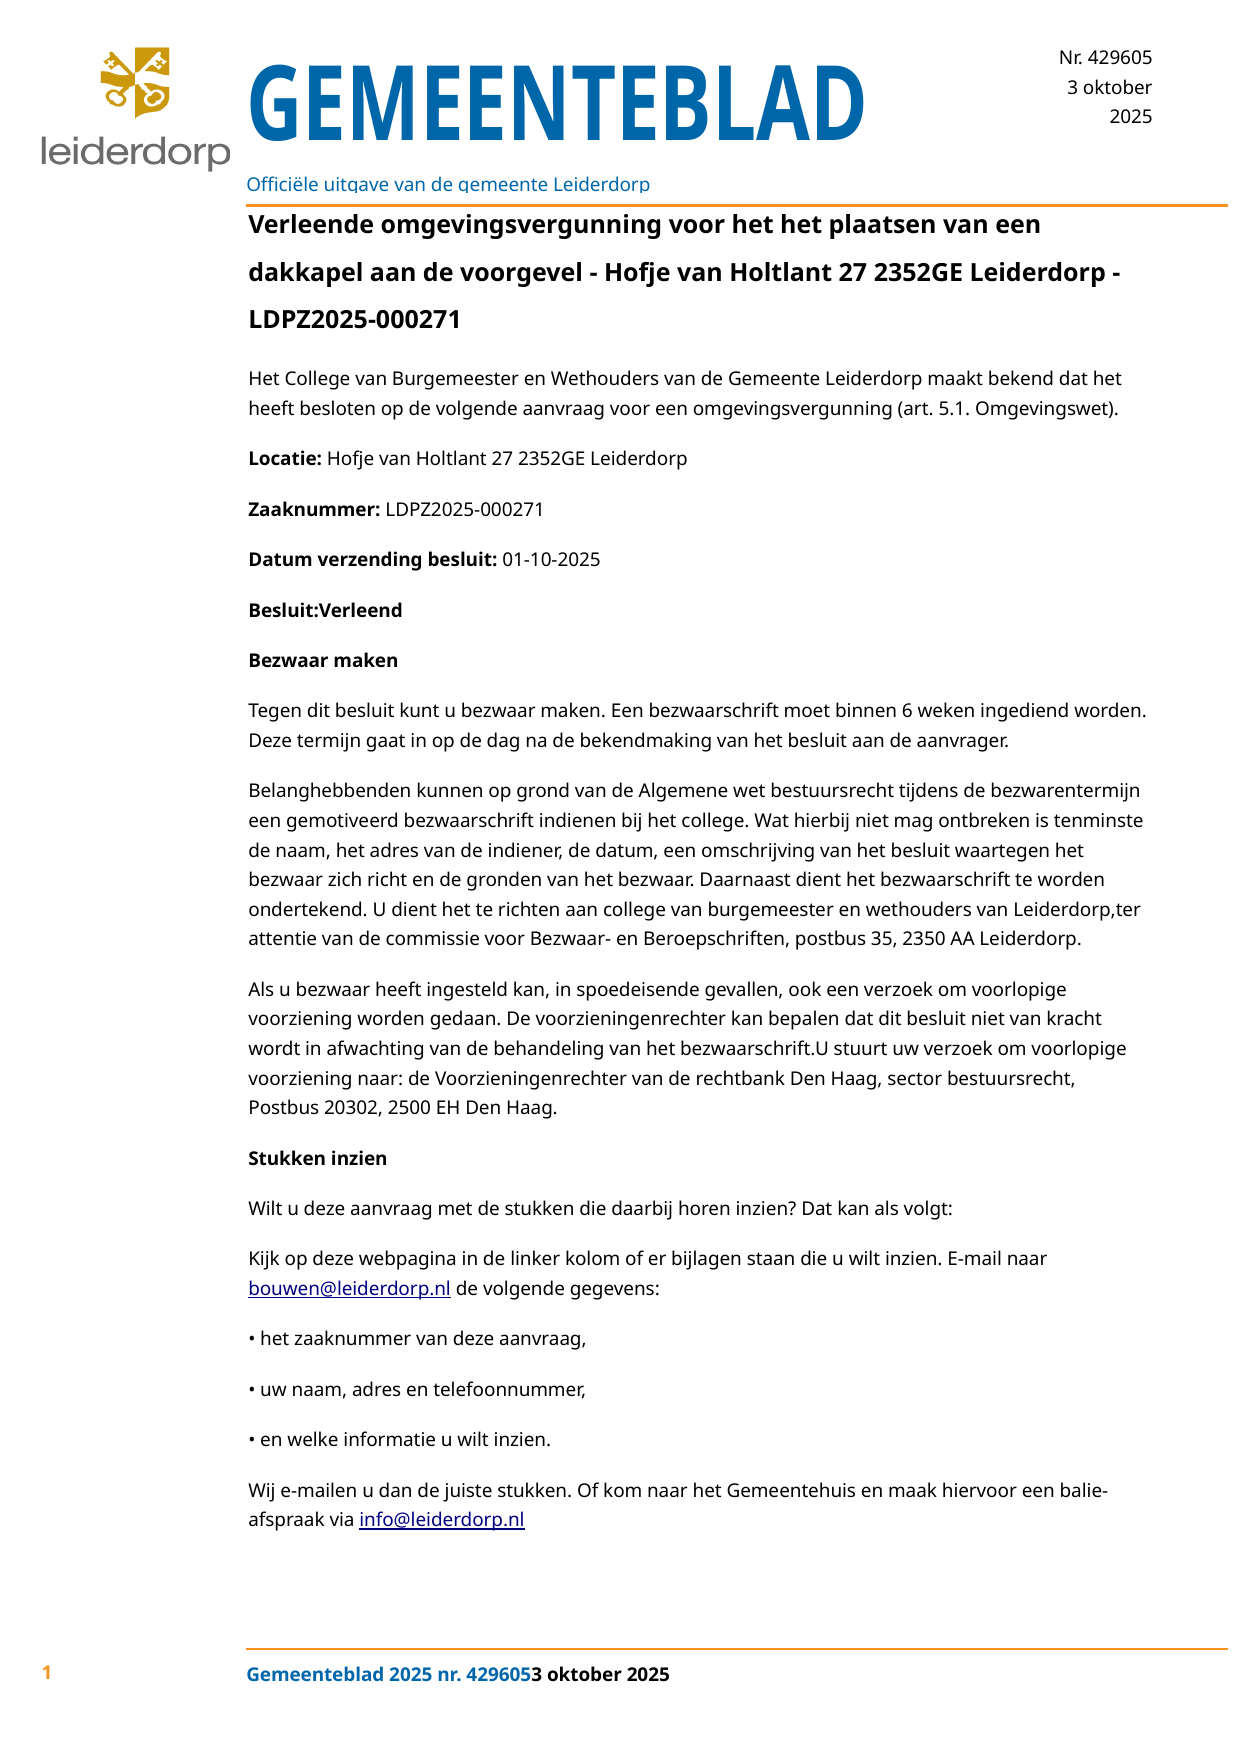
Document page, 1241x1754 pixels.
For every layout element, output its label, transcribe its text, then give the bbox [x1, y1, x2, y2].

text Als u bezwaar heeft ingesteld kan, in spoedeisende gevallen, ook een verzoek om voorlopige voorziening worden gedaan. De voorzieningenrechter kan bepalen dat dit besluit niet van kracht wordt in afwachting van de behandeling van het bezwaarschrift.U stuurt uw verzoek om voorlopige voorziening naar: de Voorzieningenrechter van de rechtbank Den Haag, sector bestuursrecht, Postbus 20302, 2500 EH Den Haag. [248, 976, 1152, 1120]
picture [41, 47, 231, 172]
text Kijk op deze webpagina in de linker kolom of er bijlagen staan die u wilt inzien. E-mail naar bouwen@leiderdorp.nl de volgende gegevens: [248, 1246, 1152, 1301]
text Locatie: Hofje van Holtlant 27 2352GE Leiderdorp [248, 446, 1152, 471]
text Belanghebbenden kunnen op grond van de Algemene wet bestuursrecht tijdens de bezwarentermijn een gemotiveerd bezwaarschrift indienen bij het college. Wat hierbij niet mag ontbreken is tenminste de naam, het adres van de indiener, de datum, een omschrijving van het besluit waartegen het bezwaar zich richt en de gronden van het bezwaar. Daarnaast dient het bezwaarschrift te worden ondertekend. U dient het te richten aan college van burgemeester en wethouders van Leiderdorp,ter attentie van de commissie voor Bezwaar- en Beroepschriften, postbus 35, 2350 AA Leiderdorp. [248, 778, 1152, 951]
text Wilt u deze aanvraag met de stukken die daarbij horen inzien? Dat kan als volgt: [248, 1195, 1152, 1221]
text • het zaaknummer van deze aanvraag, [248, 1326, 1152, 1351]
text Verleende omgevingsvergunning voor het het plaatsen van een dakkapel aan de voorgevel - Hofje van Holtlant 27 2352GE Leiderdorp - LDPZ2025-000271 [248, 207, 1152, 336]
text • en welke informatie u wilt inzien. [248, 1426, 1152, 1452]
text Wij e-mailen u dan de juiste stukken. Of kom naar het Gemeentehuis en maak hiervoor een balie-afspraak via info@leiderdorp.nl [248, 1477, 1152, 1532]
text Stukken inzien [248, 1145, 1152, 1170]
text Bezwaar maken [248, 647, 1152, 673]
text Tegen dit besluit kunt u bezwaar maken. Een bezwaarschrift moet binnen 6 weken ingediend worden. Deze termijn gaat in op de dag na de bekendmaking van het besluit aan de aanvrager. [248, 698, 1152, 753]
text Het College van Burgemeester en Wethouders van de Gemeente Leiderdorp maakt bekend dat het heeft besloten op de volgende aanvraag voor een omgevingsvergunning (art. 5.1. Omgevingswet). [248, 366, 1152, 421]
text Besluit:Verleend [248, 597, 1152, 622]
text • uw naam, adres en telefoonnummer, [248, 1376, 1152, 1402]
text Datum verzending besluit: 01-10-2025 [248, 546, 1152, 572]
text Zaaknummer: LDPZ2025-000271 [248, 496, 1152, 522]
